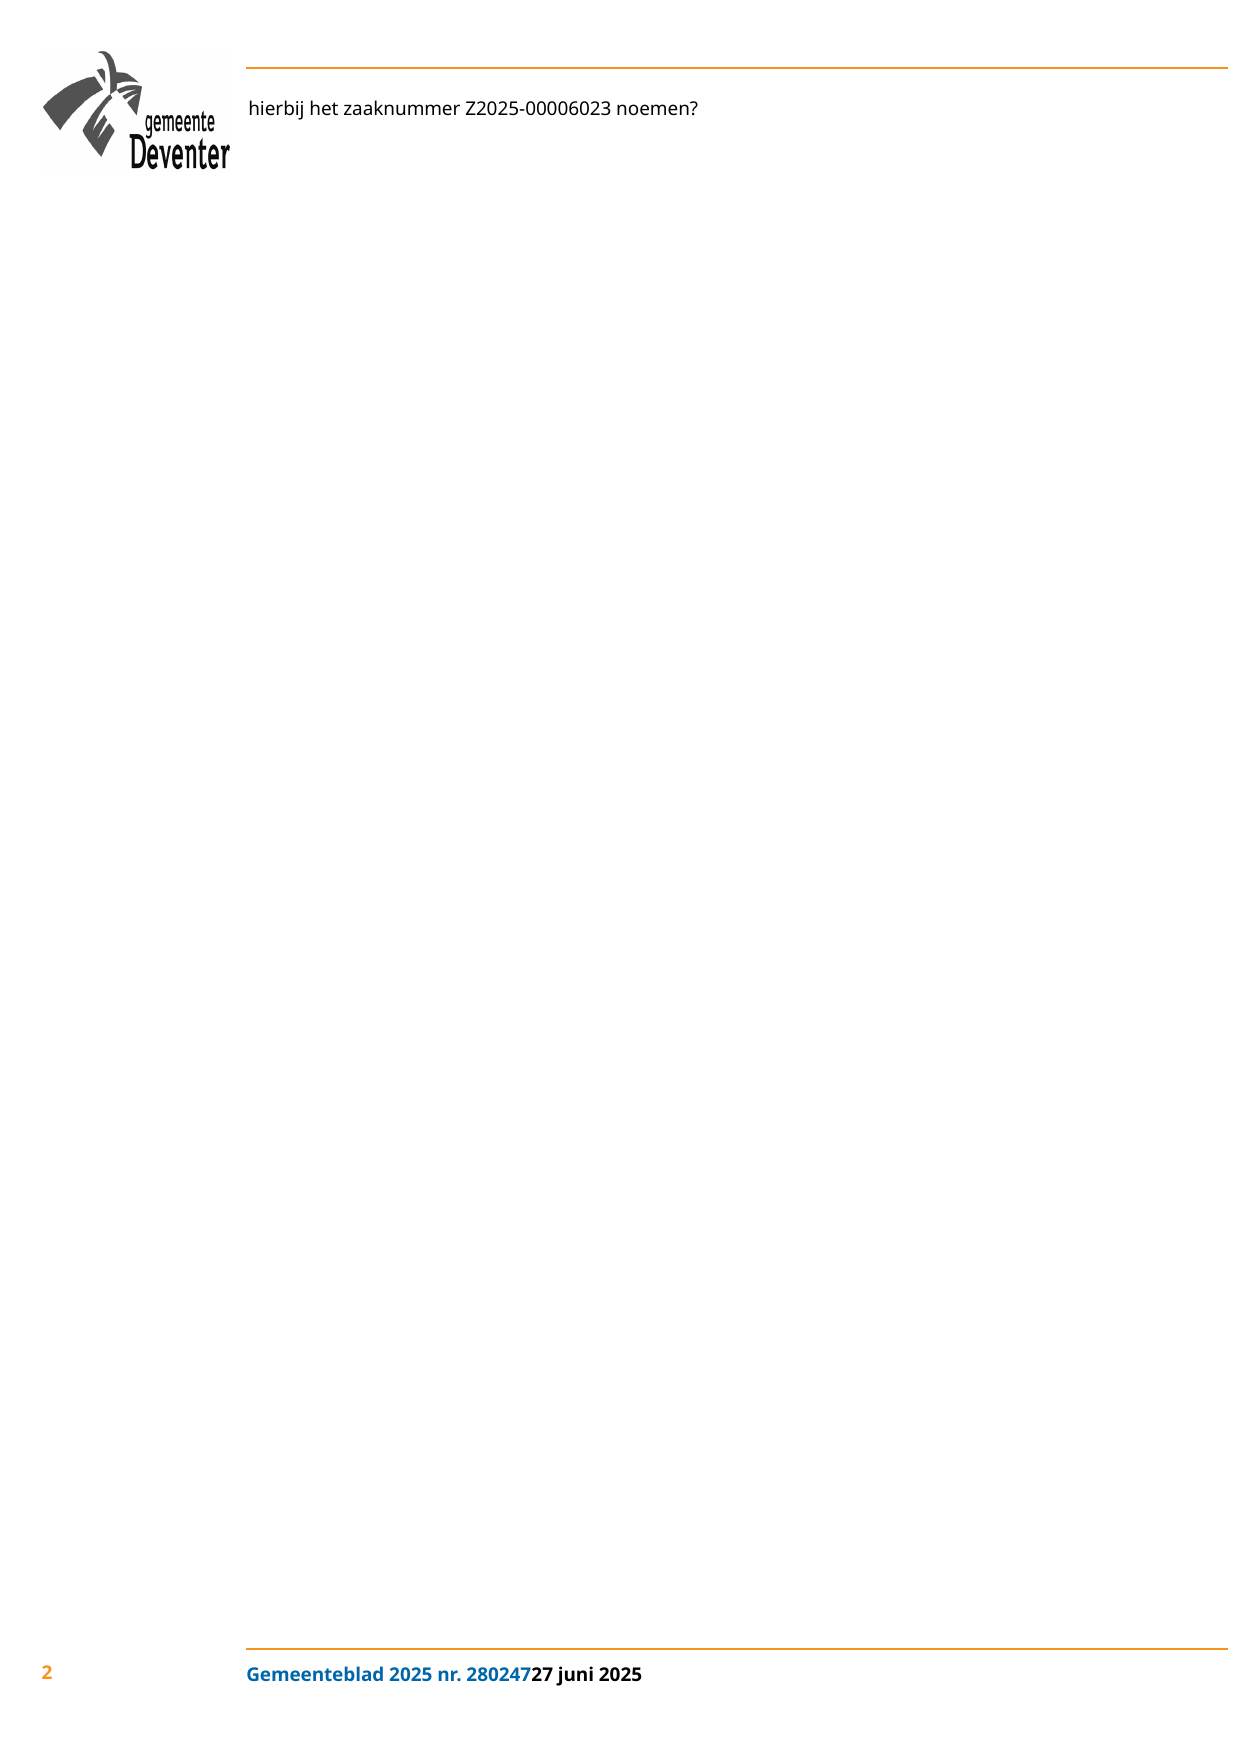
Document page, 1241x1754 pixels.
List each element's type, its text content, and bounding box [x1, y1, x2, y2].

text hierbij het zaaknummer Z2025-00006023 noemen? [248, 95, 1152, 121]
picture [41, 47, 231, 172]
